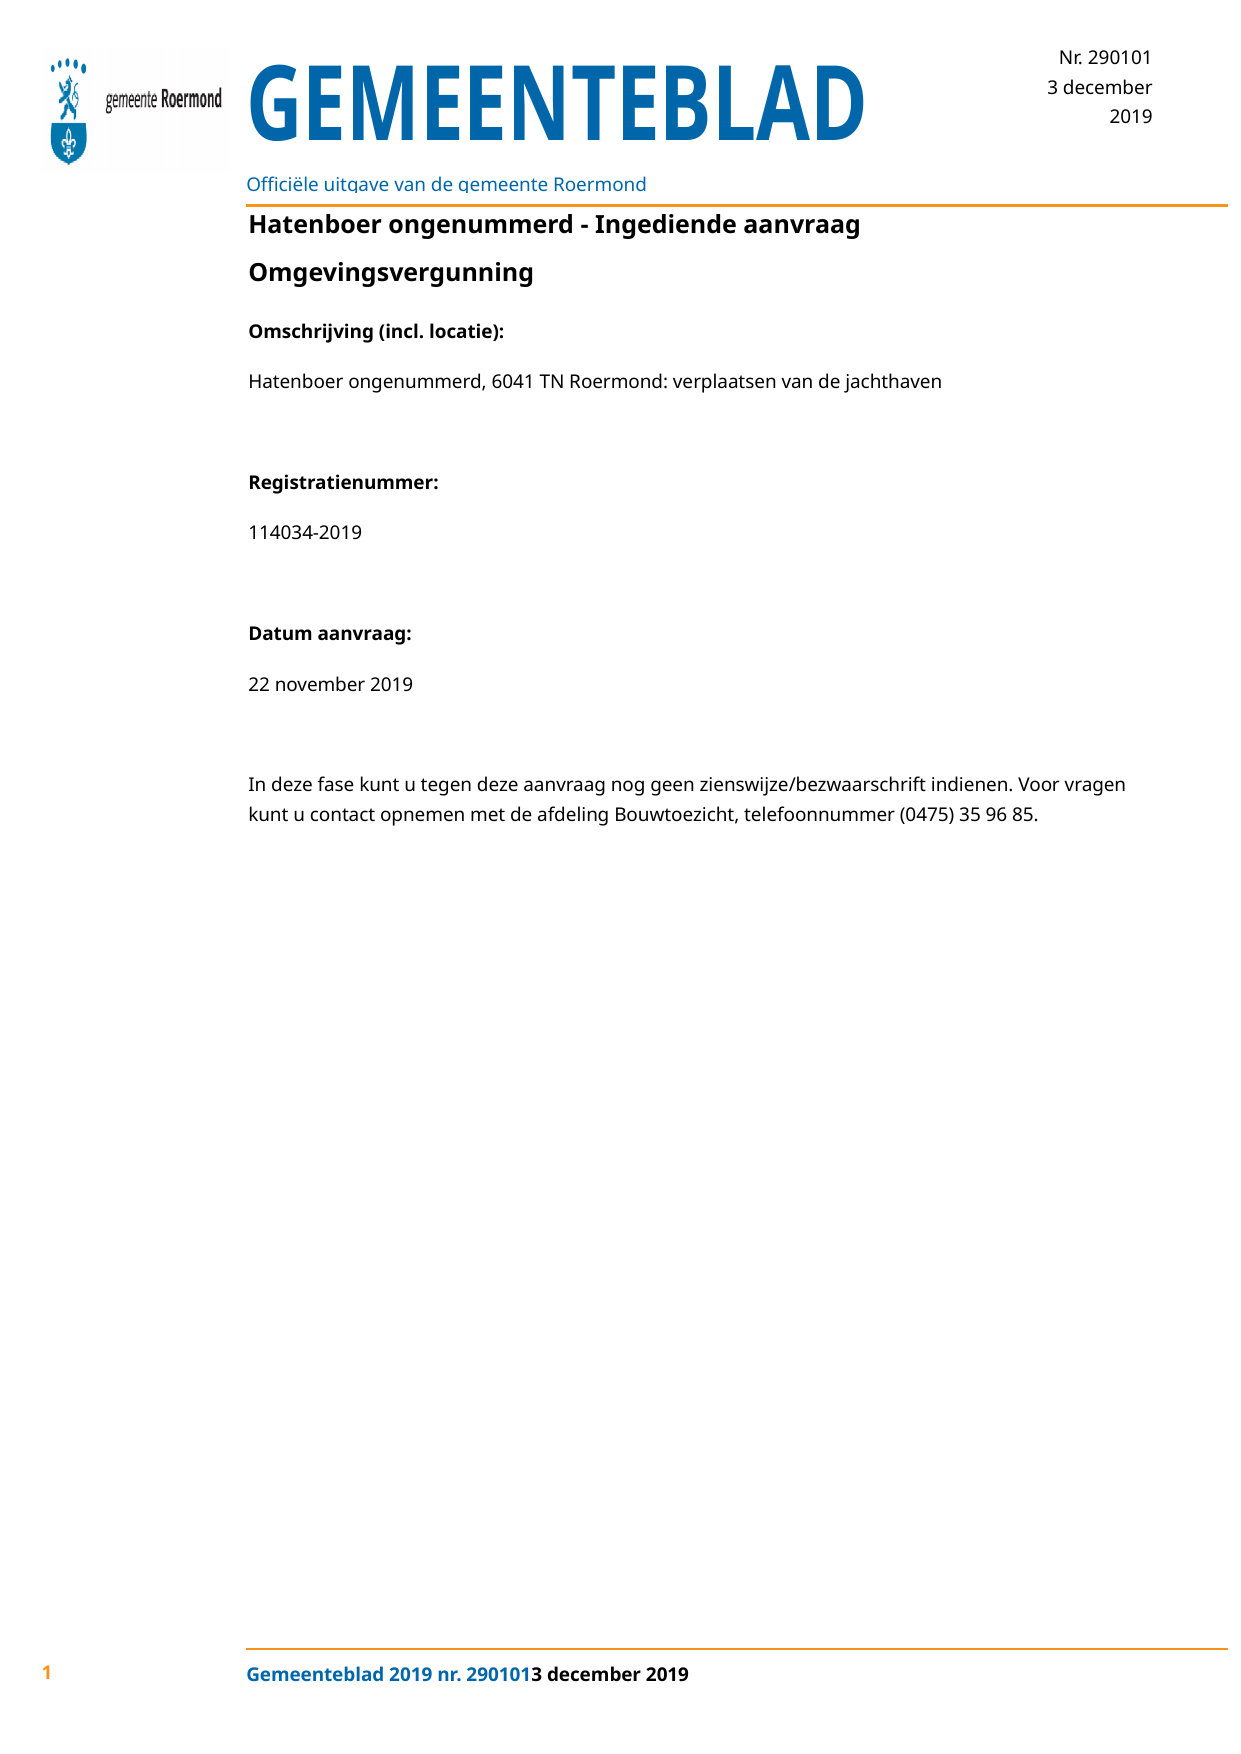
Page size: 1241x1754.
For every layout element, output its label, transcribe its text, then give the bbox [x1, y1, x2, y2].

text In deze fase kunt u tegen deze aanvraag nog geen zienswijze/bezwaarschrift indienen. Voor vragen kunt u contact opnemen met de afdeling Bouwtoezicht, telefoonnummer (0475) 35 96 85. [248, 772, 1152, 827]
text Datum aanvraag: [248, 620, 1152, 646]
text 22 november 2019 [248, 671, 1152, 697]
text Hatenboer ongenummerd, 6041 TN Roermond: verplaatsen van de jachthaven [248, 368, 1152, 394]
text Registratienummer: [248, 469, 1152, 495]
picture [41, 47, 231, 172]
text Hatenboer ongenummerd - Ingediende aanvraag Omgevingsvergunning [248, 207, 1152, 288]
text Omschrijving (incl. locatie): [248, 318, 1152, 344]
text 114034-2019 [248, 519, 1152, 545]
